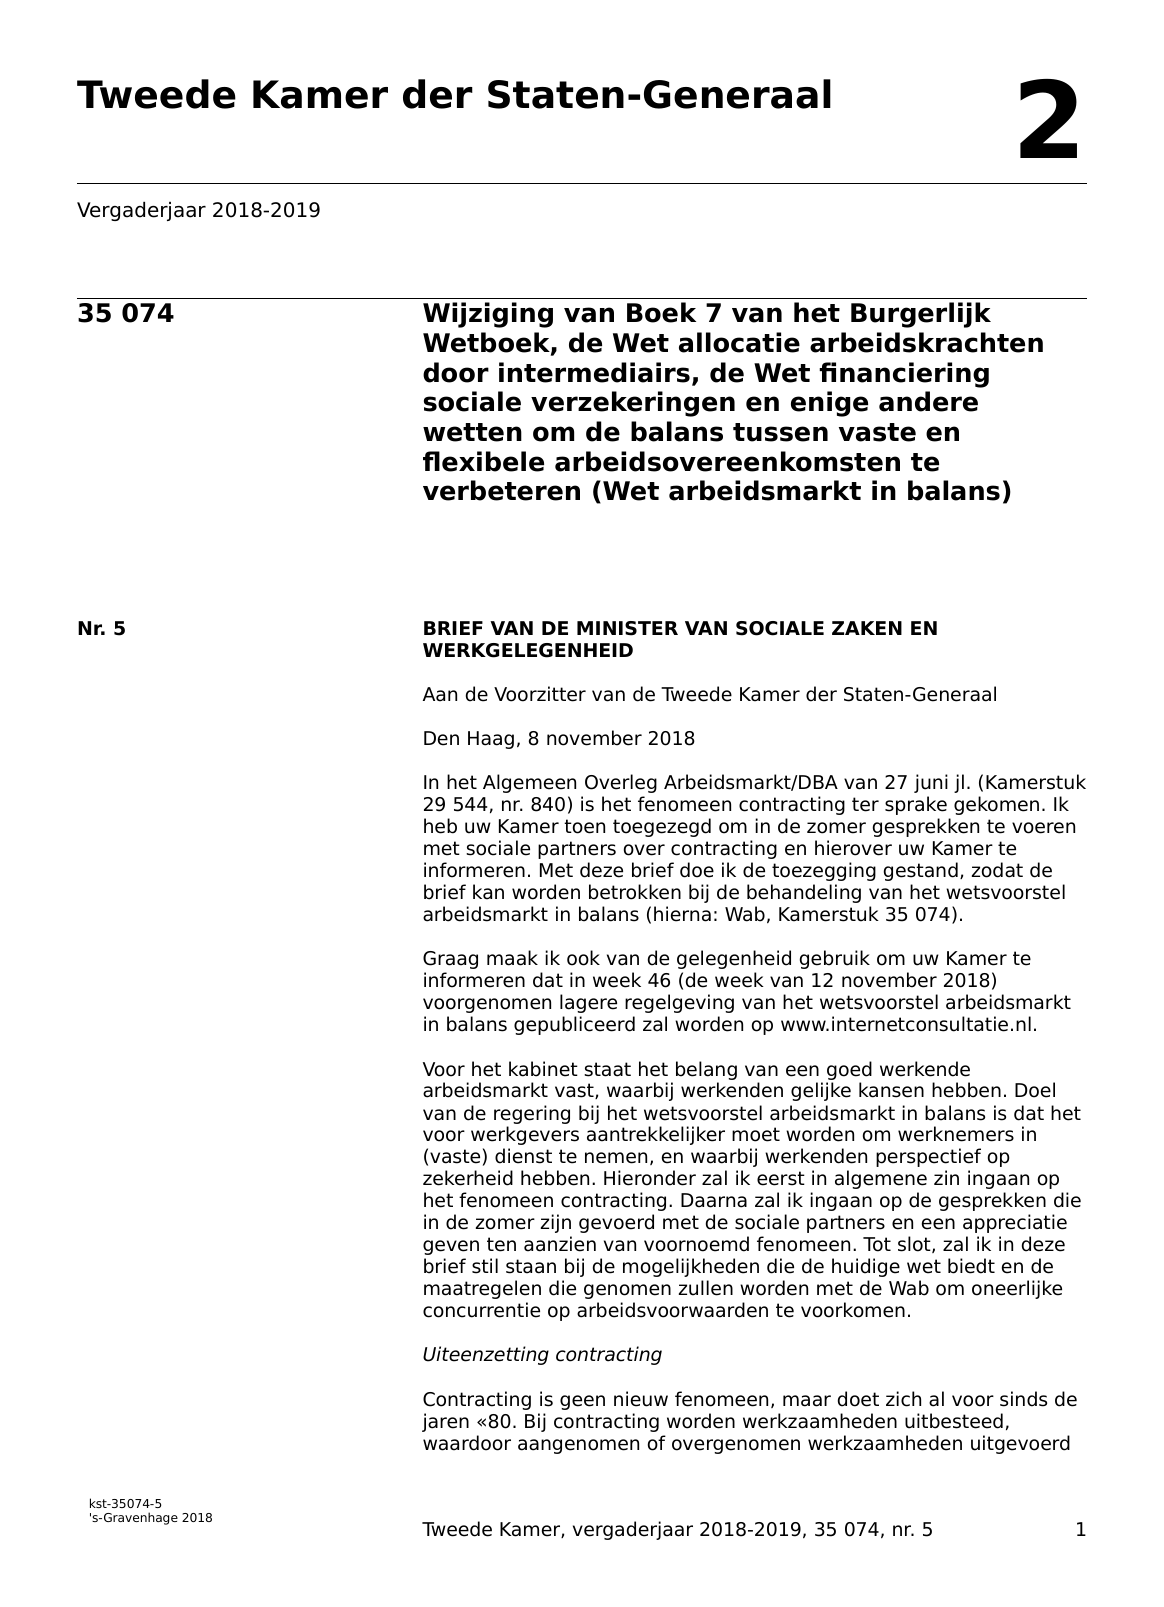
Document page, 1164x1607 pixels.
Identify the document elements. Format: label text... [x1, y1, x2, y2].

table_cell Vergaderjaar 2018-2019 [77, 184, 1087, 298]
text Aan de Voorzitter van de Tweede Kamer der Staten-Generaal [422, 684, 1087, 706]
text 's-Gravenhage 2018 [88, 1511, 323, 1525]
subtitle Nr. 5 BRIEF VAN DE MINISTER VAN SOCIALE ZAKEN EN WERKGELEGENHEID [77, 618, 1087, 662]
subtitle 35 074 Wijziging van Boek 7 van het Burgerlijk Wetboek, de Wet allocatie arbeidskrachten door intermediairs, de Wet financiering sociale verzekeringen en enige andere wetten om de balans tussen vaste en flexibele arbeidsovereenkomsten te verbeteren (Wet arbeidsmarkt in balans) [77, 299, 1087, 507]
text Contracting is geen nieuw fenomeen, maar doet zich al voor sinds de jaren «80. Bij contracting worden werkzaamheden uitbesteed, waardoor aangenomen of overgenomen werkzaamheden uitgevoerd [422, 1388, 1087, 1454]
table_header 2 [886, 59, 1087, 183]
text kst-35074-5 [88, 1497, 323, 1511]
text Graag maak ik ook van de gelegenheid gebruik om uw Kamer te informeren dat in week 46 (de week van 12 november 2018) voorgenomen lagere regelgeving van het wetsvoorstel arbeidsmarkt in balans gepubliceerd zal worden op www.internetconsultatie.nl. [422, 948, 1087, 1036]
text In het Algemeen Overleg Arbeidsmarkt/DBA van 27 juni jl. (Kamerstuk 29 544, nr. 840) is het fenomeen contracting ter sprake gekomen. Ik heb uw Kamer toen toegezegd om in de zomer gesprekken te voeren met sociale partners over contracting en hierover uw Kamer te informeren. Met deze brief doe ik de toezegging gestand, zodat de brief kan worden betrokken bij de behandeling van het wetsvoorstel arbeidsmarkt in balans (hierna: Wab, Kamerstuk 35 074). [422, 772, 1087, 926]
text Den Haag, 8 november 2018 [422, 728, 1087, 750]
table_header Tweede Kamer der Staten-Generaal [77, 59, 886, 183]
subtitle Uiteenzetting contracting [422, 1344, 1087, 1366]
text Voor het kabinet staat het belang van een goed werkende arbeidsmarkt vast, waarbij werkenden gelijke kansen hebben. Doel van de regering bij het wetsvoorstel arbeidsmarkt in balans is dat het voor werkgevers aantrekkelijker moet worden om werknemers in (vaste) dienst te nemen, en waarbij werkenden perspectief op zekerheid hebben. Hieronder zal ik eerst in algemene zin ingaan op het fenomeen contracting. Daarna zal ik ingaan op de gesprekken die in de zomer zijn gevoerd met de sociale partners en een appreciatie geven ten aanzien van voornoemd fenomeen. Tot slot, zal ik in deze brief stil staan bij de mogelijkheden die de huidige wet biedt en de maatregelen die genomen zullen worden met de Wab om oneerlijke concurrentie op arbeidsvoorwaarden te voorkomen. [422, 1058, 1087, 1322]
